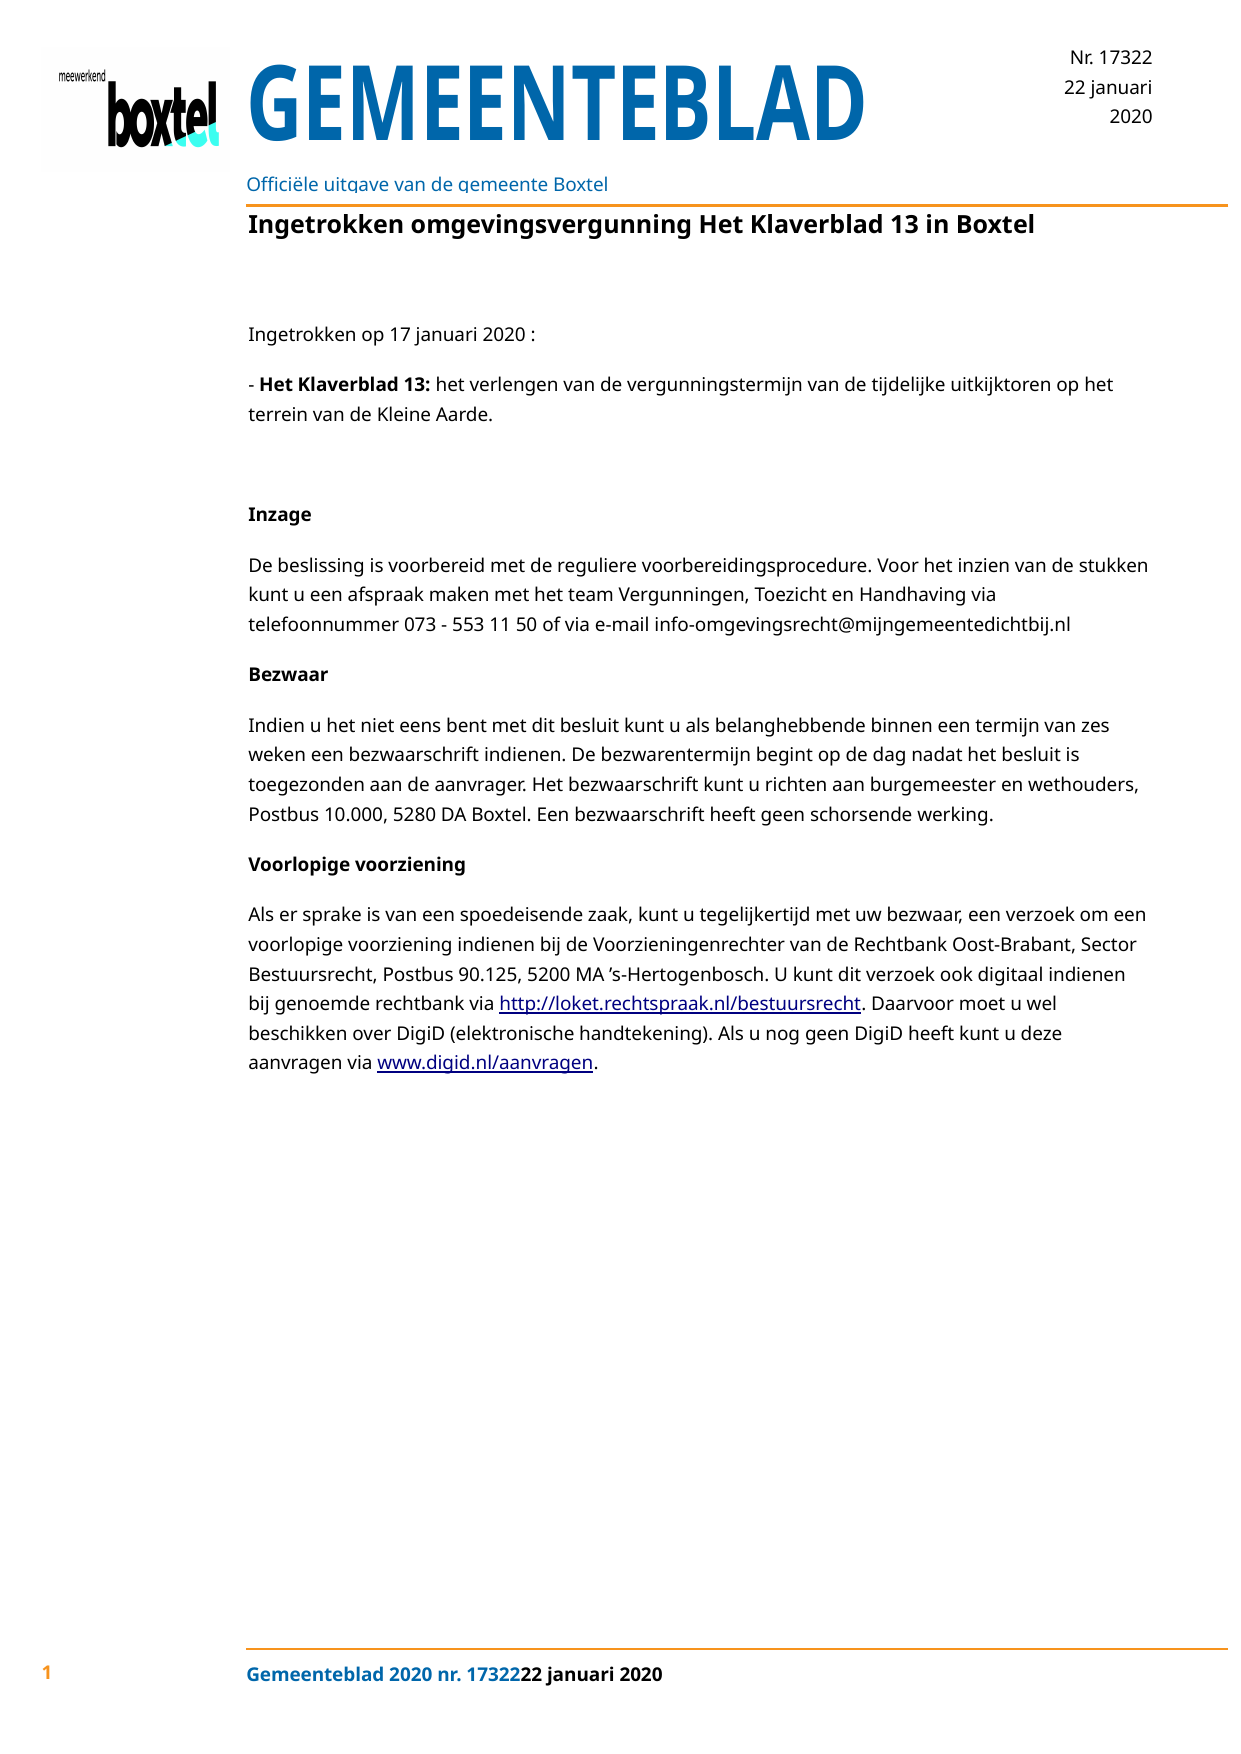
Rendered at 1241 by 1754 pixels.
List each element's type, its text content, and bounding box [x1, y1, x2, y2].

text Als er sprake is van een spoedeisende zaak, kunt u tegelijkertijd met uw bezwaar, een verzoek om een voorlopige voorziening indienen bij de Voorzieningenrechter van de Rechtbank Oost-Brabant, Sector Bestuursrecht, Postbus 90.125, 5200 MA ’s-Hertogenbosch. U kunt dit verzoek ook digitaal indienen bij genoemde rechtbank via http://loket.rechtspraak.nl/bestuursrecht. Daarvoor moet u wel beschikken over DigiD (elektronische handtekening). Als u nog geen DigiD heeft kunt u deze aanvragen via www.digid.nl/aanvragen. [248, 902, 1152, 1075]
text Inzage [248, 502, 1152, 527]
text - Het Klaverblad 13: het verlengen van de vergunningstermijn van de tijdelijke uitkijktoren op het terrein van de Kleine Aarde. [248, 371, 1152, 426]
text Ingetrokken op 17 januari 2020 : [248, 321, 1152, 346]
text Ingetrokken omgevingsvergunning Het Klaverblad 13 in Boxtel [248, 207, 1152, 241]
text De beslissing is voorbereid met de reguliere voorbereidingsprocedure. Voor het inzien van de stukken kunt u een afspraak maken met het team Vergunningen, Toezicht en Handhaving via telefoonnummer 073 - 553 11 50 of via e-mail info-omgevingsrecht@mijngemeentedichtbij.nl [248, 552, 1152, 637]
text Voorlopige voorziening [248, 851, 1152, 877]
picture [41, 47, 231, 172]
text Indien u het niet eens bent met dit besluit kunt u als belanghebbende binnen een termijn van zes weken een bezwaarschrift indienen. De bezwarentermijn begint op de dag nadat het besluit is toegezonden aan de aanvrager. Het bezwaarschrift kunt u richten aan burgemeester en wethouders, Postbus 10.000, 5280 DA Boxtel. Een bezwaarschrift heeft geen schorsende werking. [248, 712, 1152, 826]
text Bezwaar [248, 662, 1152, 687]
